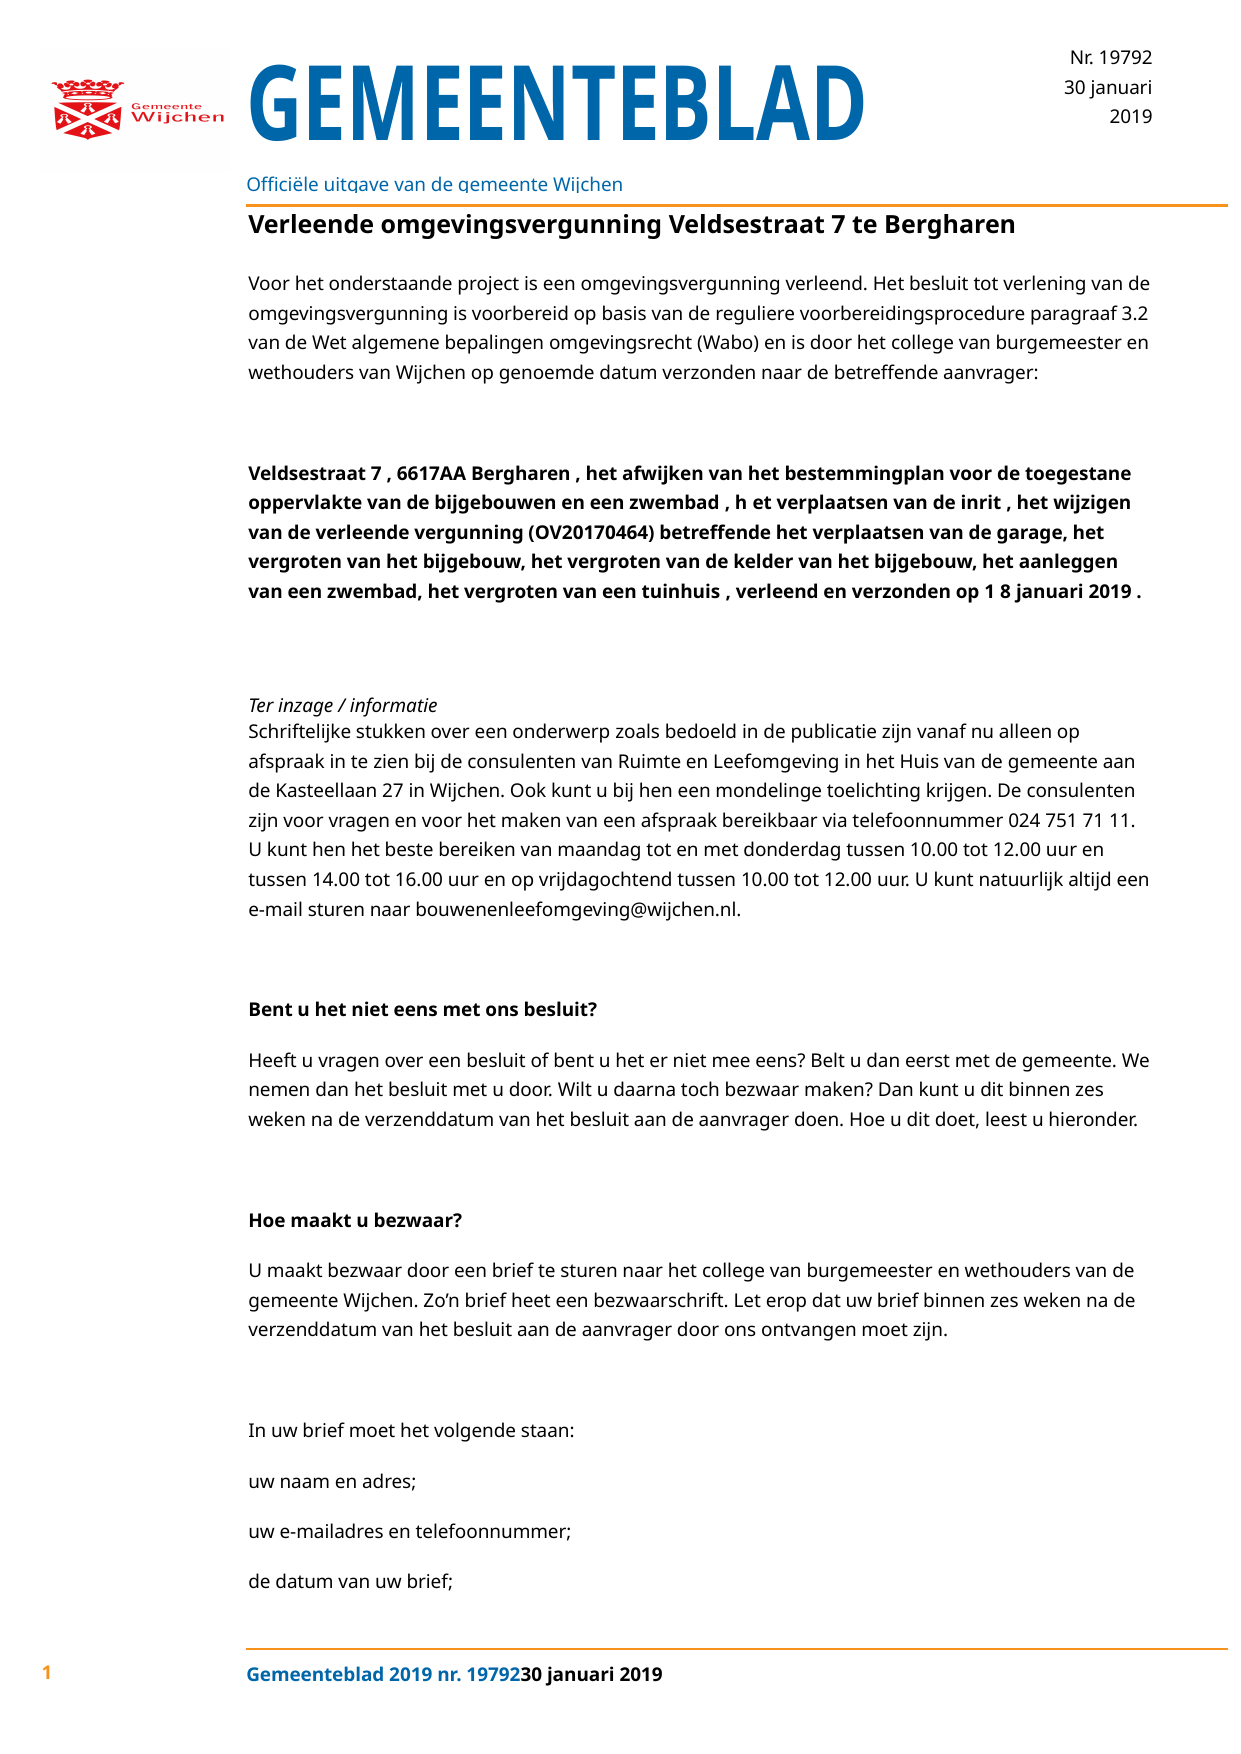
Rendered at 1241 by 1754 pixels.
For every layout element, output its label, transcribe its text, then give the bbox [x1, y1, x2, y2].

picture [41, 47, 231, 172]
text Veldsestraat 7 , 6617AA Bergharen , het afwijken van het bestemmingplan voor de toegestane oppervlakte van de bijgebouwen en een zwembad , h et verplaatsen van de inrit , het wijzigen van de verleende vergunning (OV20170464) betreffende het verplaatsen van de garage, het vergroten van het bijgebouw, het vergroten van de kelder van het bijgebouw, het aanleggen van een zwembad, het vergroten van een tuinhuis , verleend en verzonden op 1 8 januari 2019 . [248, 460, 1152, 604]
text uw naam en adres; [248, 1468, 1152, 1494]
text uw e-mailadres en telefoonnummer; [248, 1518, 1152, 1544]
text Hoe maakt u bezwaar? [248, 1207, 1152, 1233]
text In uw brief moet het volgende staan: [248, 1417, 1152, 1443]
text Bent u het niet eens met ons besluit? [248, 997, 1152, 1022]
text Ter inzage / informatie [248, 693, 1152, 718]
text de datum van uw brief; [248, 1569, 1152, 1594]
text U maakt bezwaar door een brief te sturen naar het college van burgemeester en wethouders van de gemeente Wijchen. Zo’n brief heet een bezwaarschrift. Let erop dat uw brief binnen zes weken na de verzenddatum van het besluit aan de aanvrager door ons ontvangen moet zijn. [248, 1257, 1152, 1342]
text Schriftelijke stukken over een onderwerp zoals bedoeld in de publicatie zijn vanaf nu alleen op afspraak in te zien bij de consulenten van Ruimte en Leefomgeving in het Huis van de gemeente aan de Kasteellaan 27 in Wijchen. Ook kunt u bij hen een mondelinge toelichting krijgen. De consulenten zijn voor vragen en voor het maken van een afspraak bereikbaar via telefoonnummer 024 751 71 11. U kunt hen het beste bereiken van maandag tot en met donderdag tussen 10.00 tot 12.00 uur en tussen 14.00 tot 16.00 uur en op vrijdagochtend tussen 10.00 tot 12.00 uur. U kunt natuurlijk altijd een e-mail sturen naar bouwenenleefomgeving@wijchen.nl. [248, 718, 1152, 922]
text Verleende omgevingsvergunning Veldsestraat 7 te Bergharen [248, 207, 1152, 241]
text Heeft u vragen over een besluit of bent u het er niet mee eens? Belt u dan eerst met de gemeente. We nemen dan het besluit met u door. Wilt u daarna toch bezwaar maken? Dan kunt u dit binnen zes weken na de verzenddatum van het besluit aan de aanvrager doen. Hoe u dit doet, leest u hieronder. [248, 1047, 1152, 1132]
text Voor het onderstaande project is een omgevingsvergunning verleend. Het besluit tot verlening van de omgevingsvergunning is voorbereid op basis van de reguliere voorbereidingsprocedure paragraaf 3.2 van de Wet algemene bepalingen omgevingsrecht (Wabo) en is door het college van burgemeester en wethouders van Wijchen op genoemde datum verzonden naar de betreffende aanvrager: [248, 270, 1152, 385]
